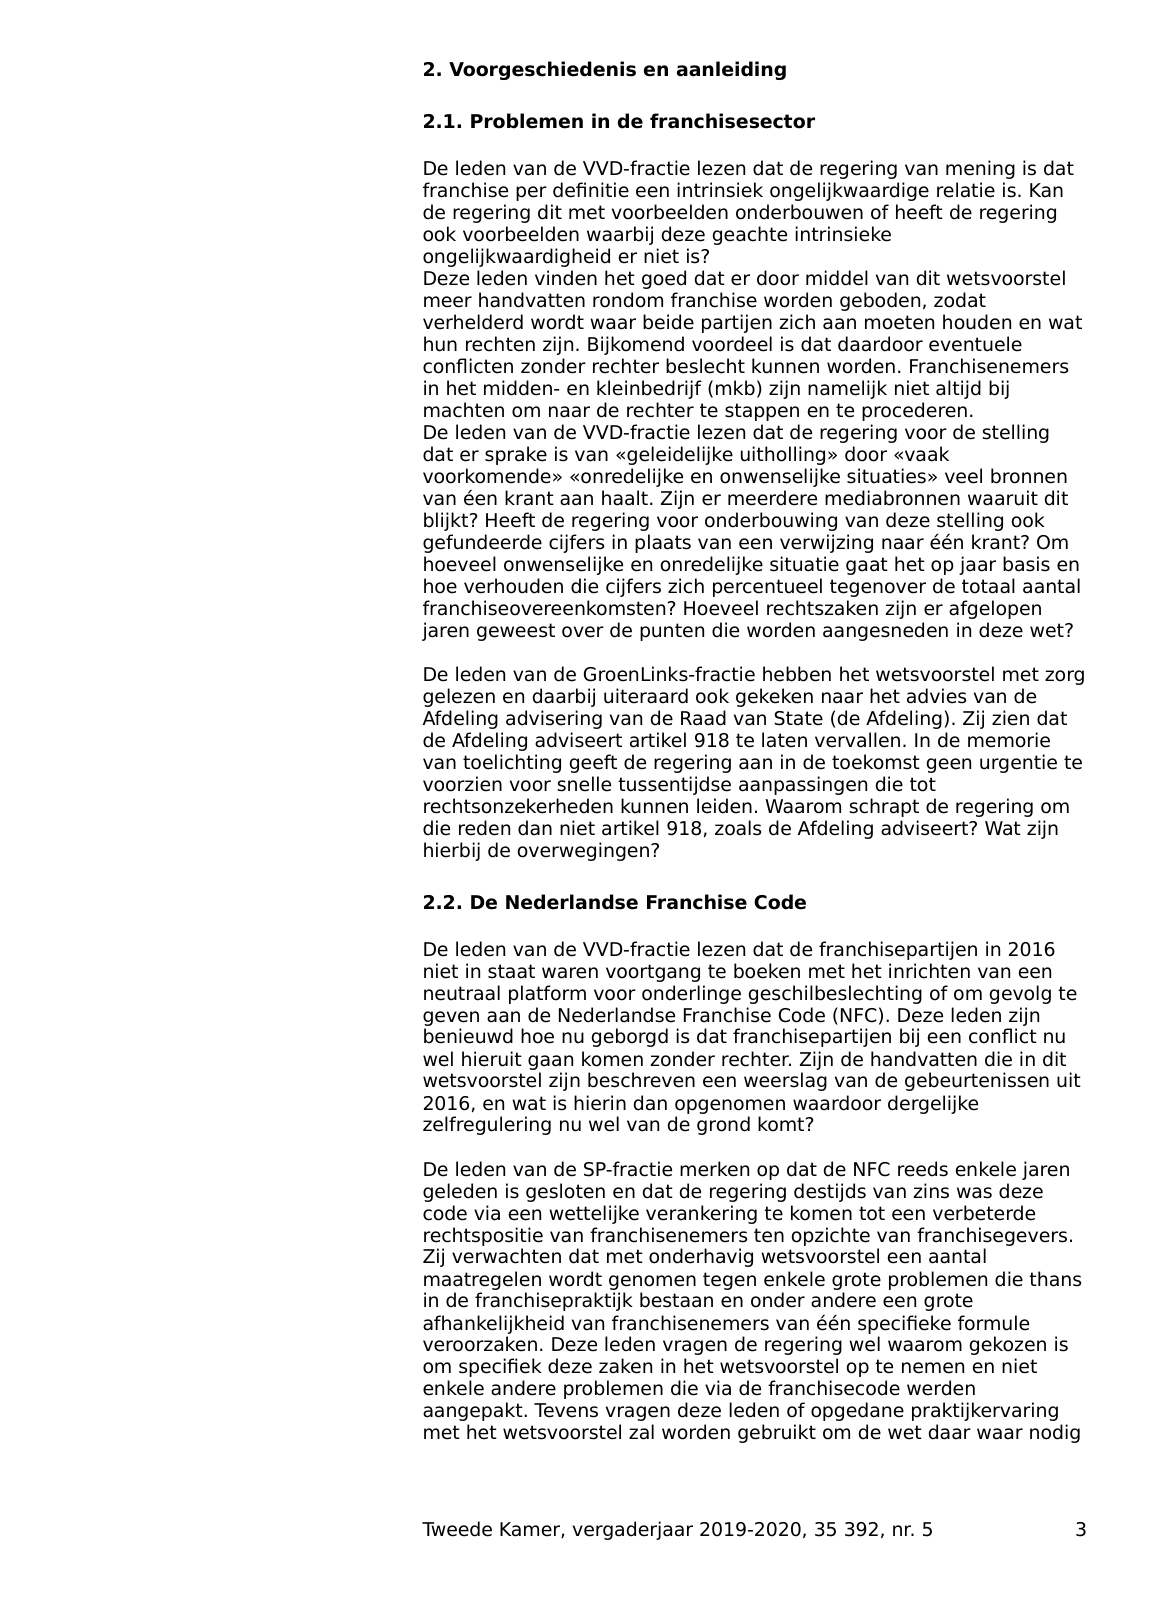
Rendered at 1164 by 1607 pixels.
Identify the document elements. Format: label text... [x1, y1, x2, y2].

text De leden van de GroenLinks-fractie hebben het wetsvoorstel met zorg gelezen en daarbij uiteraard ook gekeken naar het advies van de Afdeling advisering van de Raad van State (de Afdeling). Zij zien dat de Afdeling adviseert artikel 918 te laten vervallen. In de memorie van toelichting geeft de regering aan in de toekomst geen urgentie te voorzien voor snelle tussentijdse aanpassingen die tot rechtsonzekerheden kunnen leiden. Waarom schrapt de regering om die reden dan niet artikel 918, zoals de Afdeling adviseert? Wat zijn hierbij de overwegingen? [422, 664, 1087, 862]
subtitle 2. Voorgeschiedenis en aanleiding [422, 59, 1087, 81]
text De leden van de SP-fractie merken op dat de NFC reeds enkele jaren geleden is gesloten en dat de regering destijds van zins was deze code via een wettelijke verankering te komen tot een verbeterde rechtspositie van franchisenemers ten opzichte van franchisegevers. Zij verwachten dat met onderhavig wetsvoorstel een aantal maatregelen wordt genomen tegen enkele grote problemen die thans in de franchisepraktijk bestaan en onder andere een grote afhankelijkheid van franchisenemers van één specifieke formule veroorzaken. Deze leden vragen de regering wel waarom gekozen is om specifiek deze zaken in het wetsvoorstel op te nemen en niet enkele andere problemen die via de franchisecode werden aangepakt. Tevens vragen deze leden of opgedane praktijkervaring met het wetsvoorstel zal worden gebruikt om de wet daar waar nodig [422, 1158, 1087, 1444]
subtitle 2.1. Problemen in de franchisesector [422, 111, 1087, 133]
text De leden van de VVD-fractie lezen dat de regering van mening is dat franchise per definitie een intrinsiek ongelijkwaardige relatie is. Kan de regering dit met voorbeelden onderbouwen of heeft de regering ook voorbeelden waarbij deze geachte intrinsieke ongelijkwaardigheid er niet is? [422, 158, 1087, 268]
text De leden van de VVD-fractie lezen dat de franchisepartijen in 2016 niet in staat waren voortgang te boeken met het inrichten van een neutraal platform voor onderlinge geschilbeslechting of om gevolg te geven aan de Nederlandse Franchise Code (NFC). Deze leden zijn benieuwd hoe nu geborgd is dat franchisepartijen bij een conflict nu wel hieruit gaan komen zonder rechter. Zijn de handvatten die in dit wetsvoorstel zijn beschreven een weerslag van de gebeurtenissen uit 2016, en wat is hierin dan opgenomen waardoor dergelijke zelfregulering nu wel van de grond komt? [422, 938, 1087, 1136]
text De leden van de VVD-fractie lezen dat de regering voor de stelling dat er sprake is van «geleidelijke uitholling» door «vaak voorkomende» «onredelijke en onwenselijke situaties» veel bronnen van éen krant aan haalt. Zijn er meerdere mediabronnen waaruit dit blijkt? Heeft de regering voor onderbouwing van deze stelling ook gefundeerde cijfers in plaats van een verwijzing naar één krant? Om hoeveel onwenselijke en onredelijke situatie gaat het op jaar basis en hoe verhouden die cijfers zich percentueel tegenover de totaal aantal franchiseovereenkomsten? Hoeveel rechtszaken zijn er afgelopen jaren geweest over de punten die worden aangesneden in deze wet? [422, 422, 1087, 642]
subtitle 2.2. De Nederlandse Franchise Code [422, 892, 1087, 913]
text Deze leden vinden het goed dat er door middel van dit wetsvoorstel meer handvatten rondom franchise worden geboden, zodat verhelderd wordt waar beide partijen zich aan moeten houden en wat hun rechten zijn. Bijkomend voordeel is dat daardoor eventuele conflicten zonder rechter beslecht kunnen worden. Franchisenemers in het midden- en kleinbedrijf (mkb) zijn namelijk niet altijd bij machten om naar de rechter te stappen en te procederen. [422, 268, 1087, 422]
